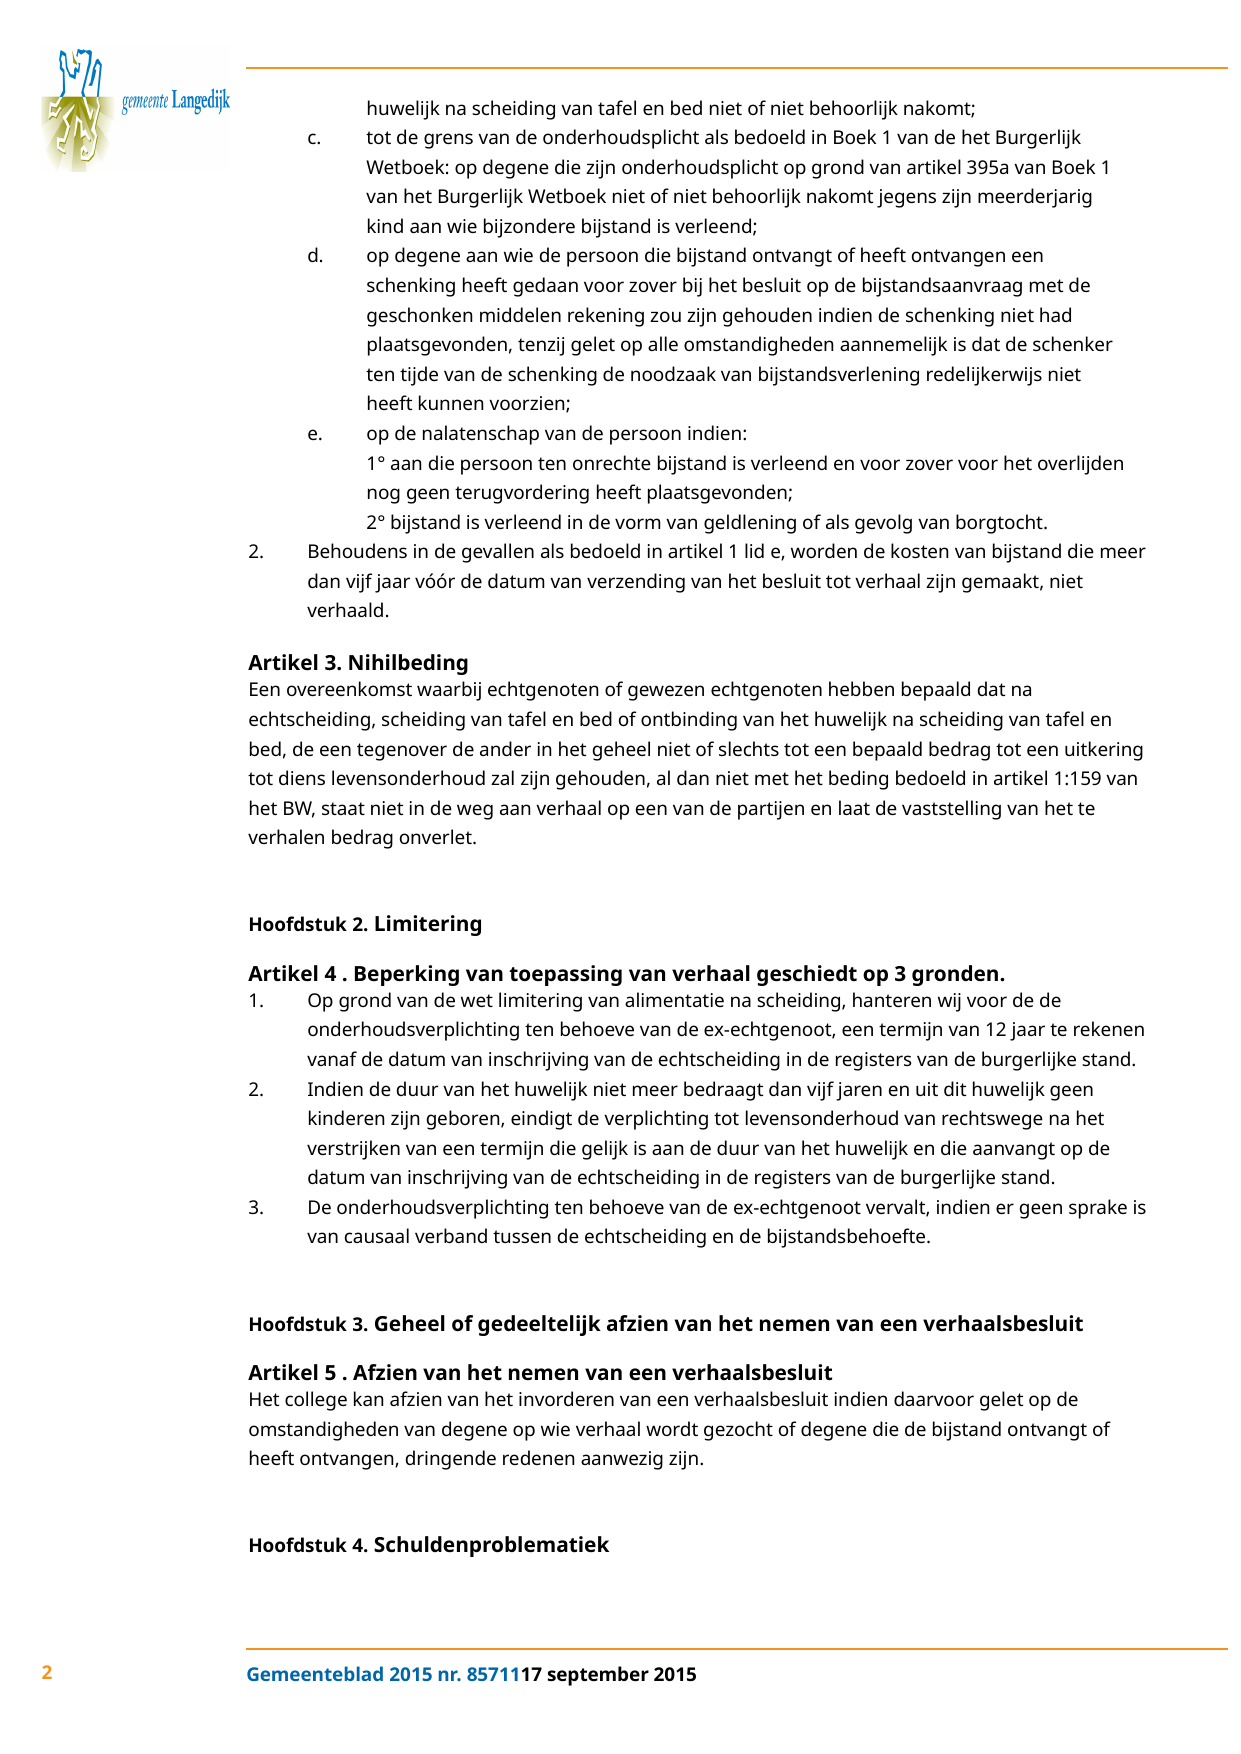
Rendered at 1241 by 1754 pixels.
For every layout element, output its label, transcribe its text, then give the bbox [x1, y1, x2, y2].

list 1° aan die persoon ten onrechte bijstand is verleend en voor zover voor het overlijden [307, 450, 1152, 476]
text Artikel 5 . Afzien van het nemen van een verhaalsbesluit [248, 1358, 1152, 1386]
text Hoofdstuk 3. Geheel of gedeeltelijk afzien van het nemen van een verhaalsbesluit [248, 1309, 1152, 1337]
list Behoudens in de gevallen als bedoeld in artikel 1 lid e, worden de kosten van bijstand die meer dan vijf jaar vóór de datum van verzending van het besluit tot verhaal zijn gemaakt, niet verhaald. [248, 538, 1152, 623]
list geschonken middelen rekening zou zijn gehouden indien de schenking niet had [307, 302, 1152, 328]
list op de nalatenschap van de persoon indien: [307, 420, 1152, 446]
text Hoofdstuk 4. Schuldenproblematiek [248, 1530, 1152, 1559]
list op degene aan wie de persoon die bijstand ontvangt of heeft ontvangen een [307, 243, 1152, 268]
list kind aan wie bijzondere bijstand is verleend; [307, 213, 1152, 239]
list huwelijk na scheiding van tafel en bed niet of niet behoorlijk nakomt; [307, 95, 1152, 121]
text Een overeenkomst waarbij echtgenoten of gewezen echtgenoten hebben bepaald dat na echtscheiding, scheiding van tafel en bed of ontbinding van het huwelijk na scheiding van tafel en bed, de een tegenover de ander in het geheel niet of slechts tot een bepaald bedrag tot een uitkering tot diens levensonderhoud zal zijn gehouden, al dan niet met het beding bedoeld in artikel 1:159 van het BW, staat niet in de weg aan verhaal op een van de partijen en laat de vaststelling van het te verhalen bedrag onverlet. [248, 677, 1152, 850]
list ten tijde van de schenking de noodzaak van bijstandsverlening redelijkerwijs niet [307, 361, 1152, 387]
list Op grond van de wet limitering van alimentatie na scheiding, hanteren wij voor de de onderhoudsverplichting ten behoeve van de ex-echtgenoot, een termijn van 12 jaar te rekenen vanaf de datum van inschrijving van de echtscheiding in de registers van de burgerlijke stand. [248, 987, 1152, 1072]
list schenking heeft gedaan voor zover bij het besluit op de bijstandsaanvraag met de [307, 272, 1152, 298]
list Indien de duur van het huwelijk niet meer bedraagt dan vijf jaren en uit dit huwelijk geen kinderen zijn geboren, eindigt de verplichting tot levensonderhoud van rechtswege na het verstrijken van een termijn die gelijk is aan de duur van het huwelijk en die aanvangt op de datum van inschrijving van de echtscheiding in de registers van de burgerlijke stand. [248, 1076, 1152, 1190]
list heeft kunnen voorzien; [307, 391, 1152, 416]
text Artikel 3. Nihilbeding [248, 648, 1152, 677]
text Het college kan afzien van het invorderen van een verhaalsbesluit indien daarvoor gelet op de omstandigheden van degene op wie verhaal wordt gezocht of degene die de bijstand ontvangt of heeft ontvangen, dringende redenen aanwezig zijn. [248, 1386, 1152, 1471]
list plaatsgevonden, tenzij gelet op alle omstandigheden aannemelijk is dat de schenker [307, 331, 1152, 357]
list De onderhoudsverplichting ten behoeve van de ex-echtgenoot vervalt, indien er geen sprake is van causaal verband tussen de echtscheiding en de bijstandsbehoefte. [248, 1194, 1152, 1249]
list Wetboek: op degene die zijn onderhoudsplicht op grond van artikel 395a van Boek 1 [307, 154, 1152, 180]
text Artikel 4 . Beperking van toepassing van verhaal geschiedt op 3 gronden. [248, 959, 1152, 987]
list 2° bijstand is verleend in de vorm van geldlening of als gevolg van borgtocht. [307, 509, 1152, 535]
list nog geen terugvordering heeft plaatsgevonden; [307, 479, 1152, 505]
list tot de grens van de onderhoudsplicht als bedoeld in Boek 1 van de het Burgerlijk [307, 124, 1152, 150]
picture [41, 47, 231, 172]
list van het Burgerlijk Wetboek niet of niet behoorlijk nakomt jegens zijn meerderjarig [307, 183, 1152, 209]
text Hoofdstuk 2. Limitering [248, 909, 1152, 938]
